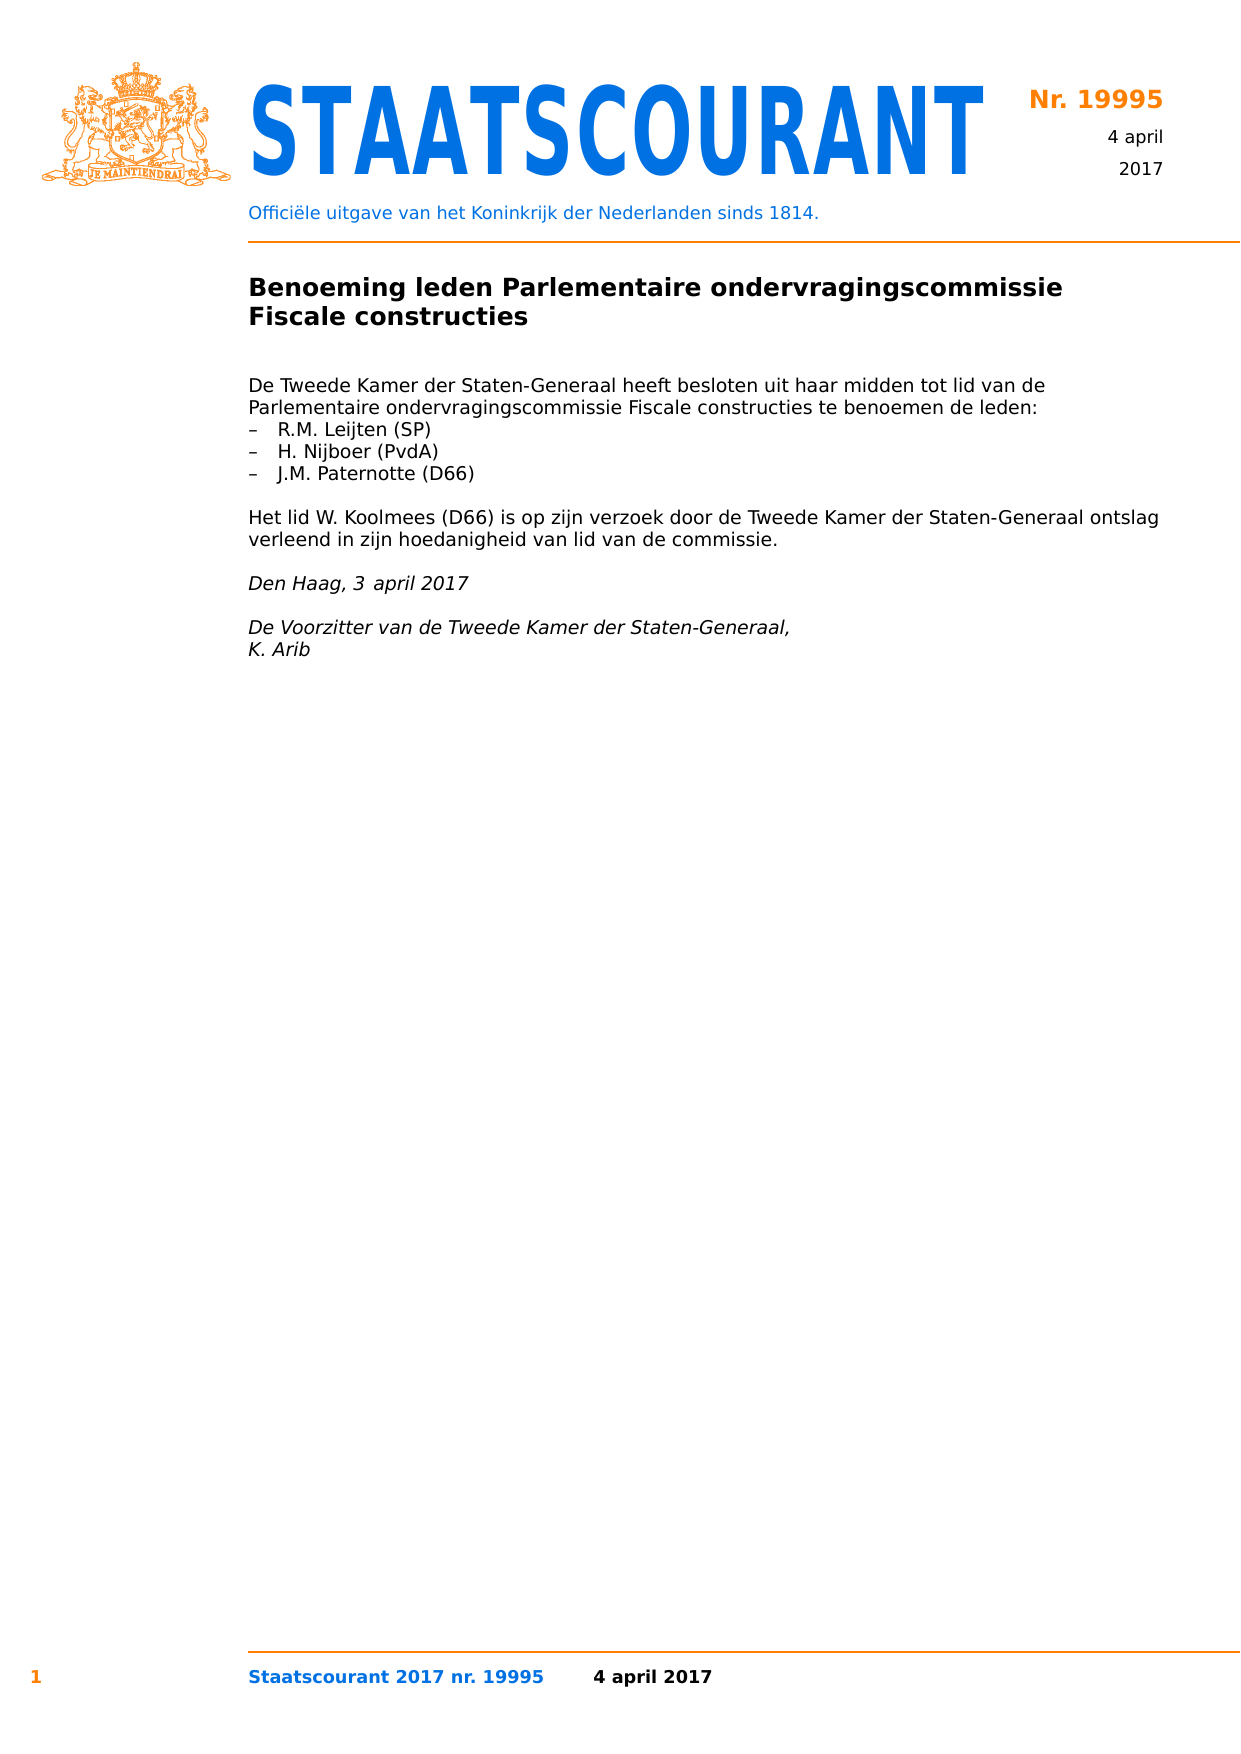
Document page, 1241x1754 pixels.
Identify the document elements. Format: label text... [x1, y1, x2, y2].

table_cell 4 april [998, 121, 1240, 153]
picture [41, 62, 231, 186]
table_header Nr. 19995 [998, 62, 1240, 121]
text De Tweede Kamer der Staten-Generaal heeft besloten uit haar midden tot lid van de Parlementaire ondervragingscommissie Fiscale constructies te benoemen de leden: [248, 375, 1163, 419]
text – J.M. Paternotte (D66) [248, 463, 1163, 485]
table_header STAATSCOURANT [248, 62, 998, 203]
text – H. Nijboer (PvdA) [248, 441, 1163, 463]
text – R.M. Leijten (SP) [248, 419, 1163, 441]
text Het lid W. Koolmees (D66) is op zijn verzoek door de Tweede Kamer der Staten-Generaal ontslag verleend in zijn hoedanigheid van lid van de commissie. [248, 507, 1163, 551]
text Den Haag, 3 april 2017 [248, 573, 1163, 595]
subtitle Benoeming leden Parlementaire ondervragingscommissie Fiscale constructies [248, 273, 1163, 331]
table_header [25, 62, 248, 241]
table_cell 2017 [998, 153, 1240, 203]
table_cell Officiële uitgave van het Koninkrijk der Nederlanden sinds 1814. [248, 203, 1240, 241]
text De Voorzitter van de Tweede Kamer der Staten-Generaal, K. Arib [248, 617, 1163, 661]
